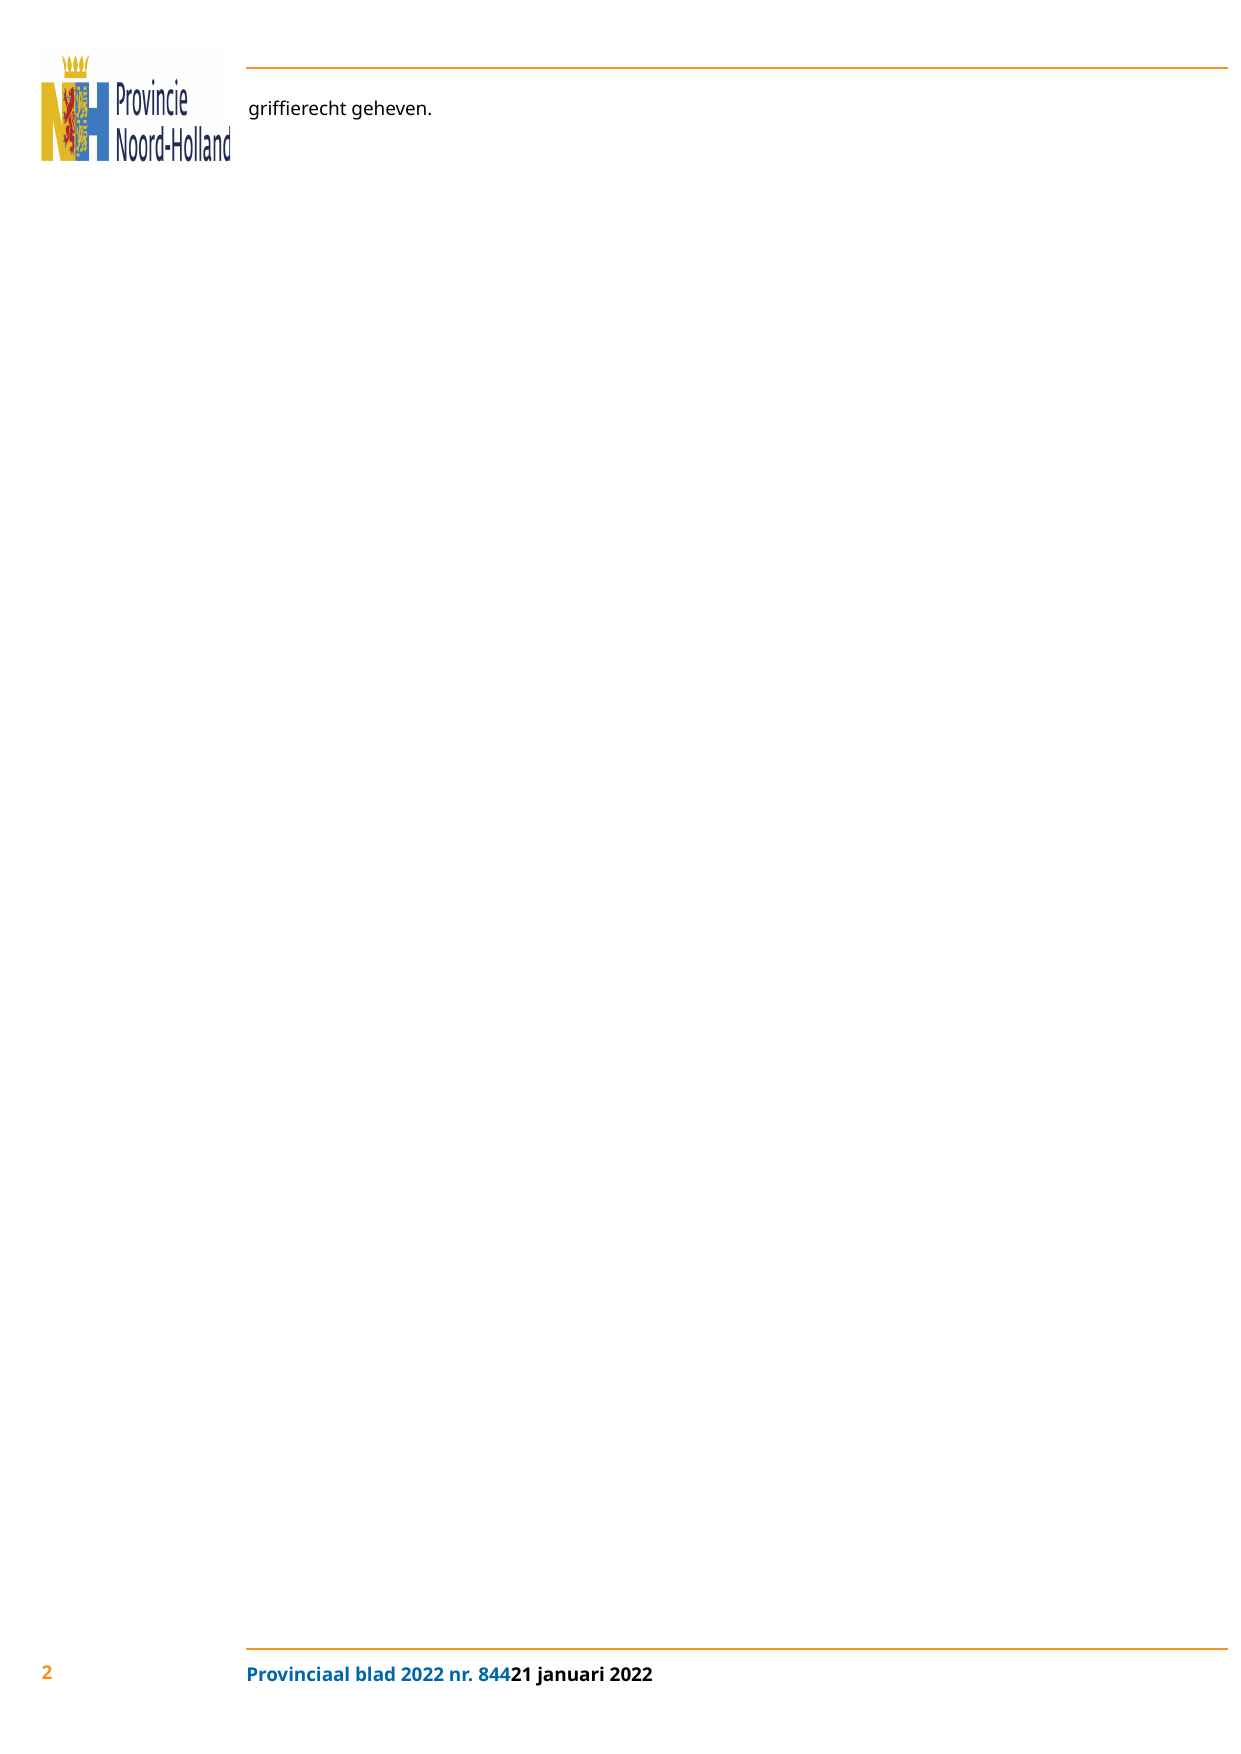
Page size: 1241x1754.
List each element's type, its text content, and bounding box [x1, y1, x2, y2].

text griffierecht geheven. [248, 95, 1152, 121]
picture [41, 47, 231, 172]
